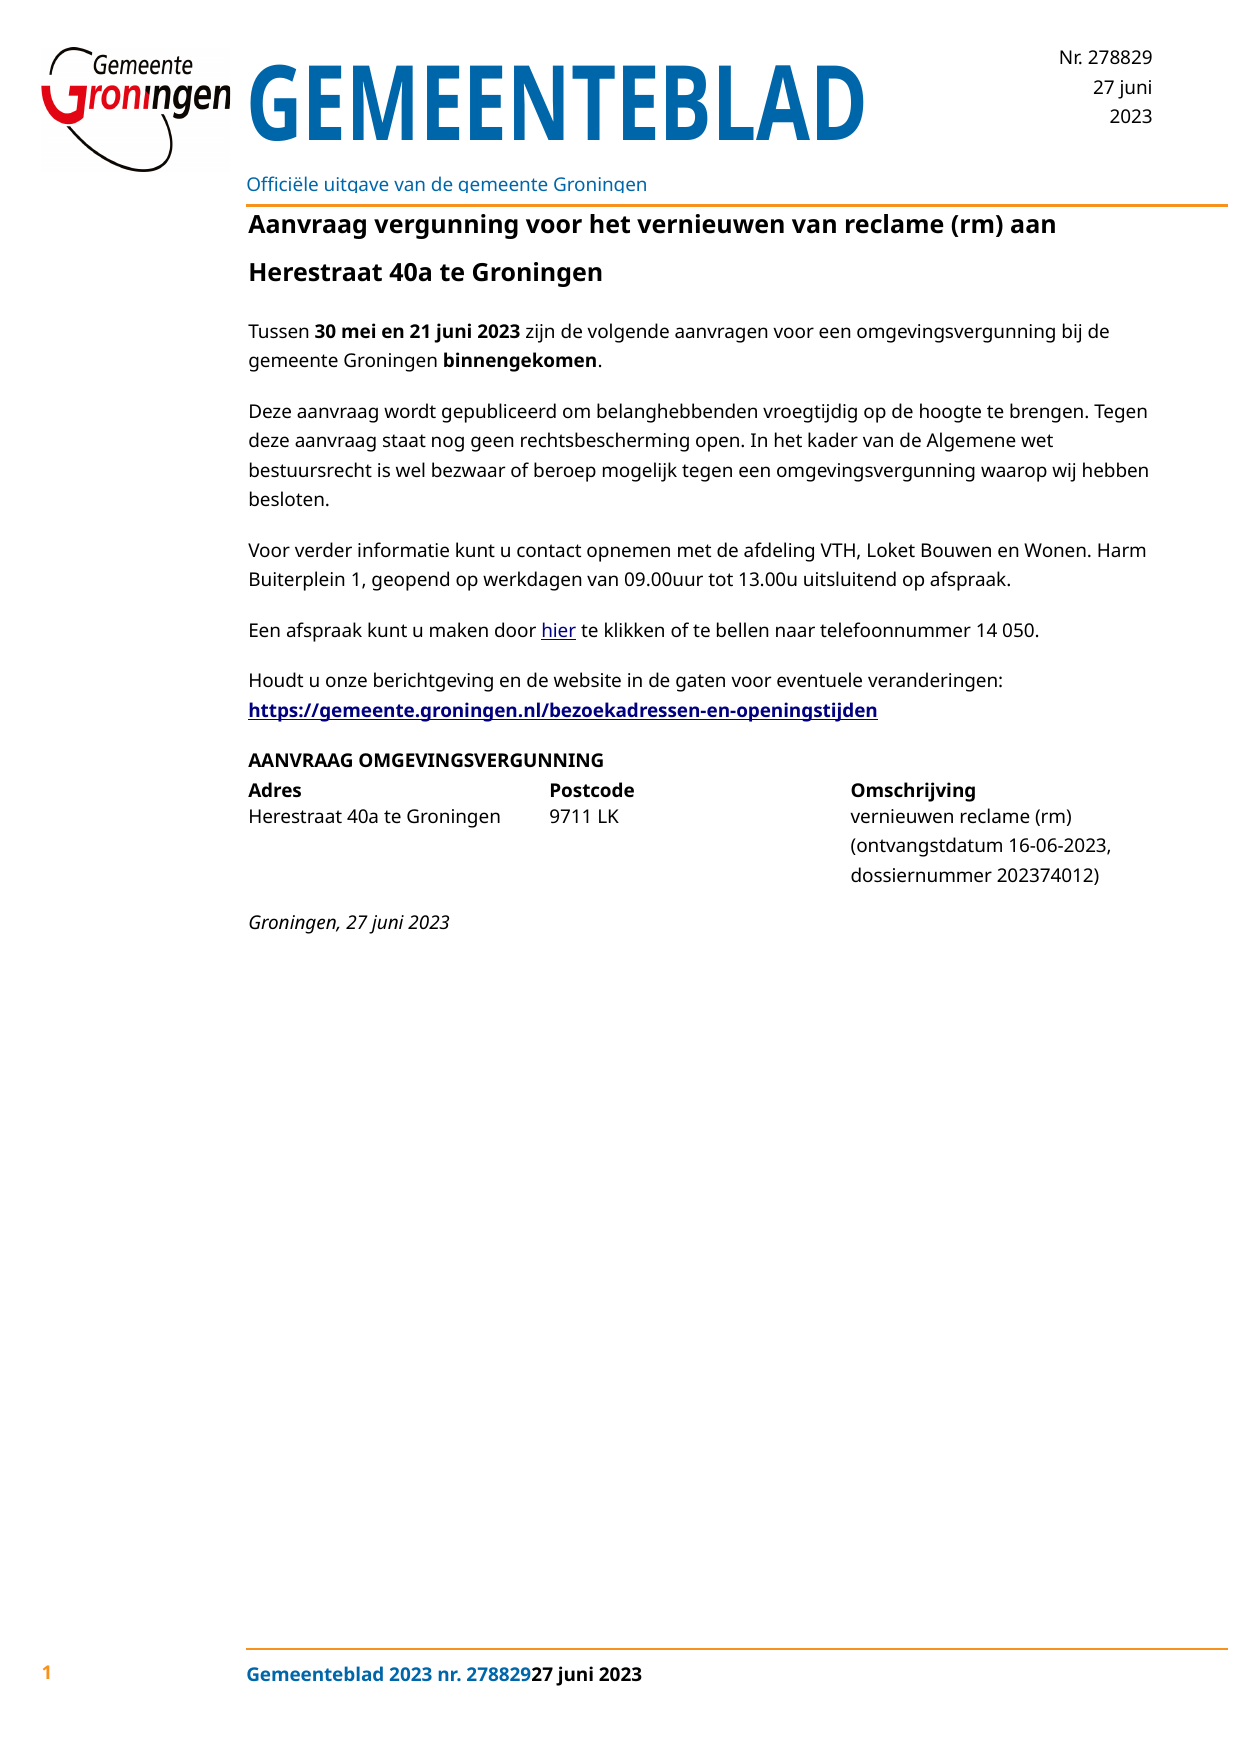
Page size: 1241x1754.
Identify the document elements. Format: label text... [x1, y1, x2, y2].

text Groningen, 27 juni 2023 [248, 909, 1152, 935]
text Houdt u onze berichtgeving en de website in de gaten voor eventuele veranderingen: https://gemeente.groningen.nl/bezoekadressen-en-openingstijden [248, 667, 1152, 723]
text Een afspraak kunt u maken door hier te klikken of te bellen naar telefoonnummer 14 050. [248, 617, 1152, 643]
text AANVRAAG OMGEVINGSVERGUNNING [248, 747, 1152, 773]
table_header Adres [248, 777, 549, 803]
text Aanvraag vergunning voor het vernieuwen van reclame (rm) aan Herestraat 40a te Groningen [248, 207, 1152, 288]
text Tussen 30 mei en 21 juni 2023 zijn de volgende aanvragen voor een omgevingsvergunning bij de gemeente Groningen binnengekomen. [248, 318, 1152, 373]
picture [41, 47, 231, 172]
table_cell 9711 LK [549, 803, 850, 888]
text Voor verder informatie kunt u contact opnemen met de afdeling VTH, Loket Bouwen en Wonen. Harm Buiterplein 1, geopend op werkdagen van 09.00uur tot 13.00u uitsluitend op afspraak. [248, 537, 1152, 592]
table_header Postcode [549, 777, 850, 803]
table_header Omschrijving [850, 777, 1152, 803]
text Deze aanvraag wordt gepubliceerd om belanghebbenden vroegtijdig op de hoogte te brengen. Tegen deze aanvraag staat nog geen rechtsbescherming open. In het kader van de Algemene wet bestuursrecht is wel bezwaar of beroep mogelijk tegen een omgevingsvergunning waarop wij hebben besloten. [248, 398, 1152, 512]
table_cell Herestraat 40a te Groningen [248, 803, 549, 888]
table_cell vernieuwen reclame (rm) (ontvangstdatum 16-06-2023, dossiernummer 202374012) [850, 803, 1152, 888]
